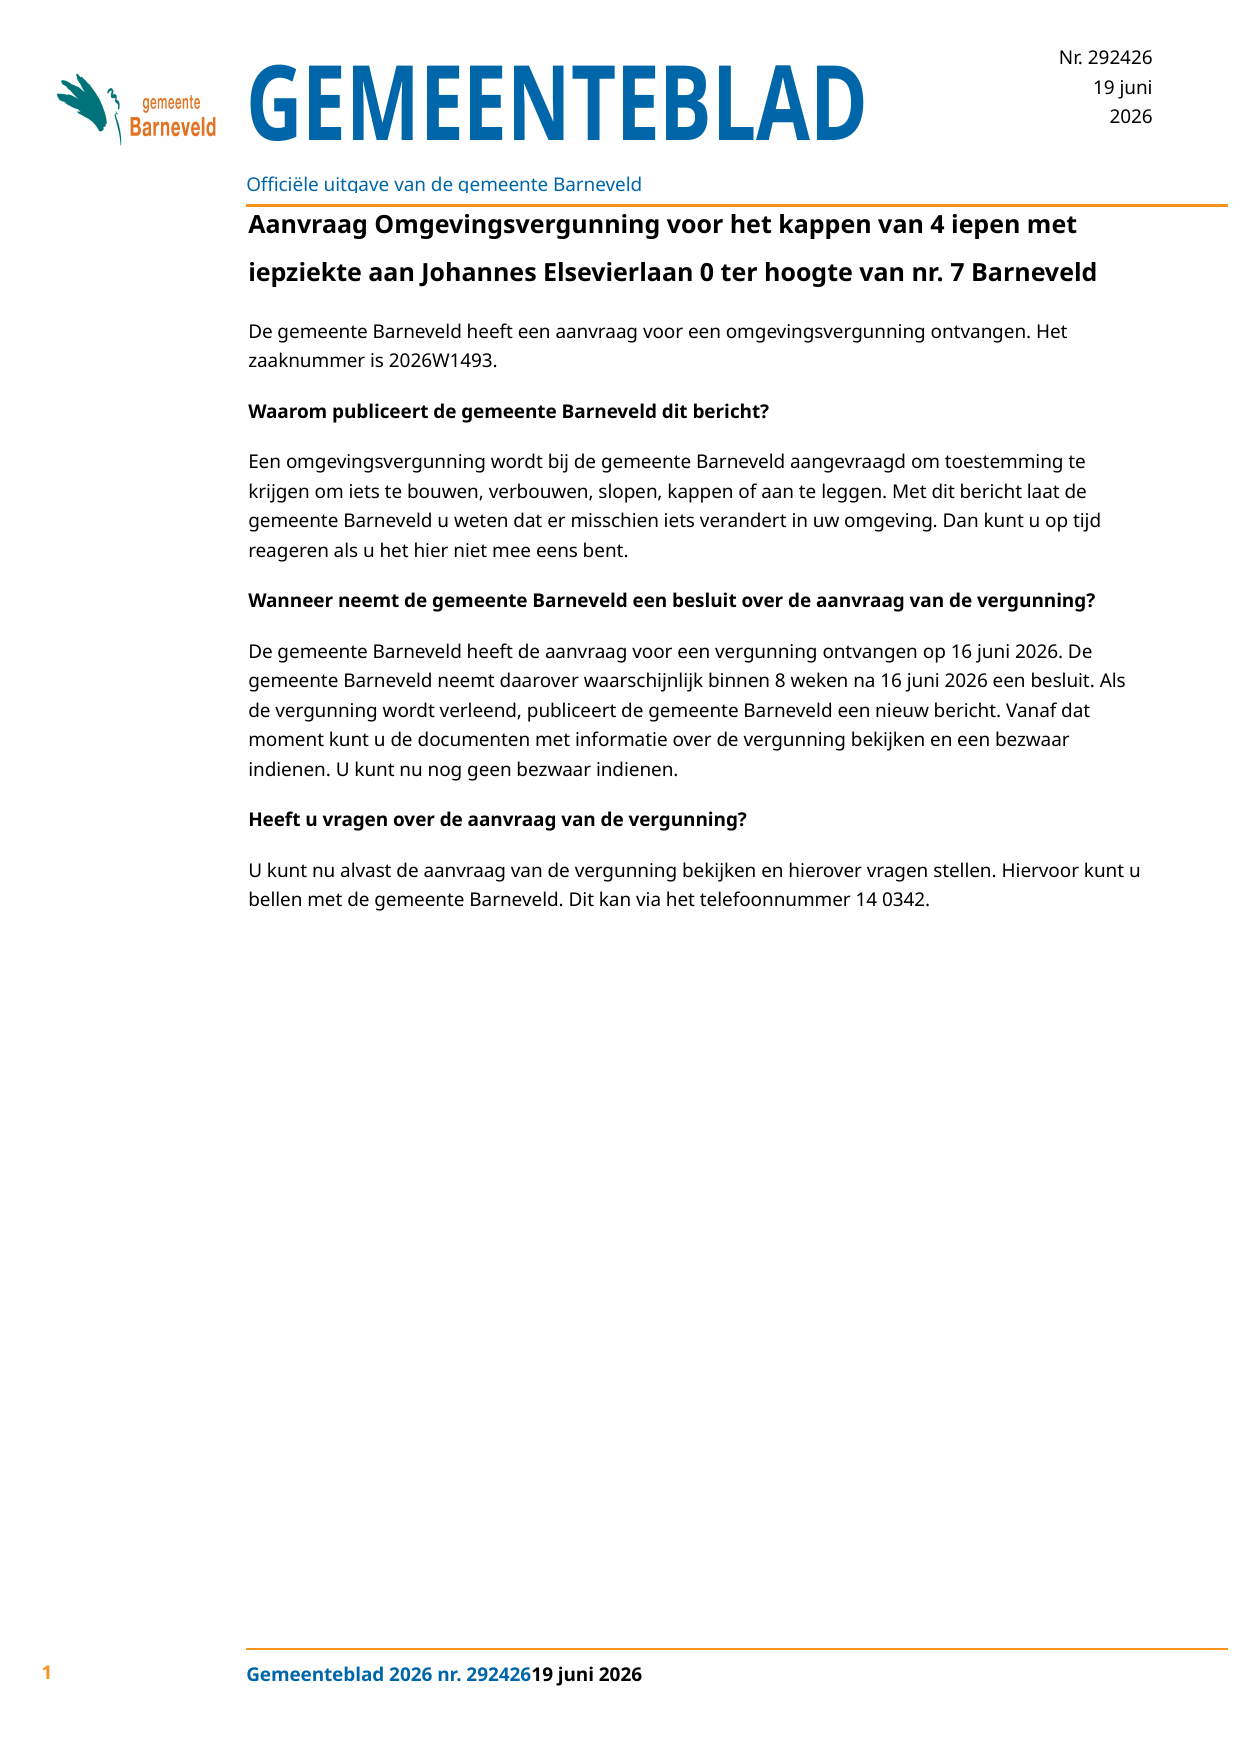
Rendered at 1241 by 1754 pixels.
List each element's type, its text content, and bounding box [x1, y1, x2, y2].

text Heeft u vragen over de aanvraag van de vergunning? [248, 807, 1152, 832]
text De gemeente Barneveld heeft een aanvraag voor een omgevingsvergunning ontvangen. Het zaaknummer is 2026W1493. [248, 318, 1152, 373]
text U kunt nu alvast de aanvraag van de vergunning bekijken en hierover vragen stellen. Hiervoor kunt u bellen met de gemeente Barneveld. Dit kan via het telefoonnummer 14 0342. [248, 857, 1152, 912]
text Aanvraag Omgevingsvergunning voor het kappen van 4 iepen met iepziekte aan Johannes Elsevierlaan 0 ter hoogte van nr. 7 Barneveld [248, 207, 1152, 288]
picture [41, 47, 231, 172]
text Wanneer neemt de gemeente Barneveld een besluit over de aanvraag van de vergunning? [248, 587, 1152, 613]
text De gemeente Barneveld heeft de aanvraag voor een vergunning ontvangen op 16 juni 2026. De gemeente Barneveld neemt daarover waarschijnlijk binnen 8 weken na 16 juni 2026 een besluit. Als de vergunning wordt verleend, publiceert de gemeente Barneveld een nieuw bericht. Vanaf dat moment kunt u de documenten met informatie over de vergunning bekijken en een bezwaar indienen. U kunt nu nog geen bezwaar indienen. [248, 638, 1152, 782]
text Een omgevingsvergunning wordt bij de gemeente Barneveld aangevraagd om toestemming te krijgen om iets te bouwen, verbouwen, slopen, kappen of aan te leggen. Met dit bericht laat de gemeente Barneveld u weten dat er misschien iets verandert in uw omgeving. Dan kunt u op tijd reageren als u het hier niet mee eens bent. [248, 448, 1152, 563]
text Waarom publiceert de gemeente Barneveld dit bericht? [248, 398, 1152, 424]
